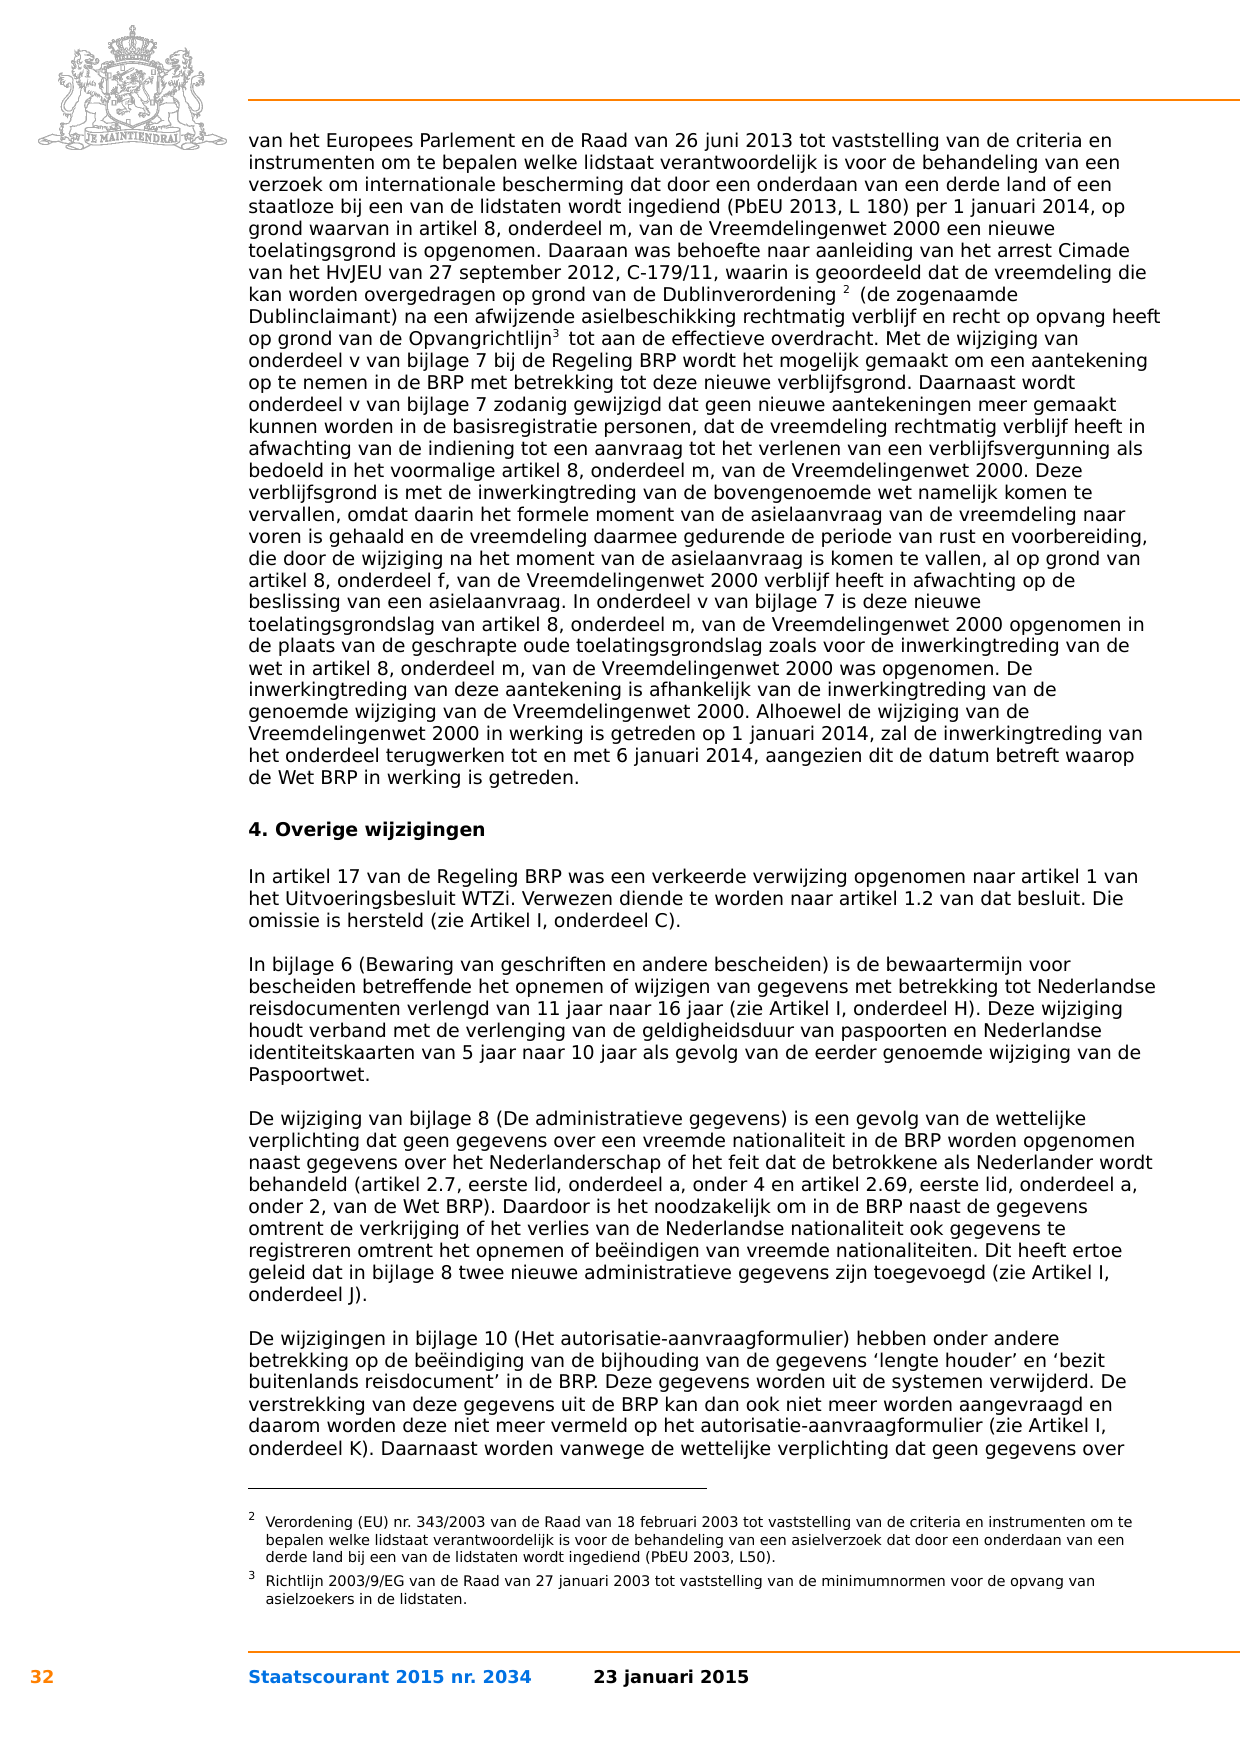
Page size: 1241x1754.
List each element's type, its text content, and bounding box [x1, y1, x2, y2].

text Verordening (EU) nr. 343/2003 van de Raad van 18 februari 2003 tot vaststelling van de criteria en instrumenten om te bepalen welke lidstaat verantwoordelijk is voor de behandeling van een asielverzoek dat door een onderdaan van een derde land bij een van de lidstaten wordt ingediend (PbEU 2003, L50). [248, 1510, 1163, 1566]
subtitle 4. Overige wijzigingen [248, 819, 1163, 841]
text De wijzigingen in bijlage 10 (Het autorisatie-aanvraagformulier) hebben onder andere betrekking op de beëindiging van de bijhouding van de gegevens ‘lengte houder’ en ‘bezit buitenlands reisdocument’ in de BRP. Deze gegevens worden uit de systemen verwijderd. De verstrekking van deze gegevens uit de BRP kan dan ook niet meer worden aangevraagd en daarom worden deze niet meer vermeld op het autorisatie-aanvraagformulier (zie Artikel I, onderdeel K). Daarnaast worden vanwege de wettelijke verplichting dat geen gegevens over [248, 1327, 1163, 1459]
text van het Europees Parlement en de Raad van 26 juni 2013 tot vaststelling van de criteria en instrumenten om te bepalen welke lidstaat verantwoordelijk is voor de behandeling van een verzoek om internationale bescherming dat door een onderdaan van een derde land of een staatloze bij een van de lidstaten wordt ingediend (PbEU 2013, L 180) per 1 januari 2014, op grond waarvan in artikel 8, onderdeel m, van de Vreemdelingenwet 2000 een nieuwe toelatingsgrond is opgenomen. Daaraan was behoefte naar aanleiding van het arrest Cimade van het HvJEU van 27 september 2012, C-179/11, waarin is geoordeeld dat de vreemdeling die kan worden overgedragen op grond van de Dublinverordening (de zogenaamde Dublinclaimant) na een afwijzende asielbeschikking rechtmatig verblijf en recht op opvang heeft op grond van de Opvangrichtlijn tot aan de effectieve overdracht. Met de wijziging van onderdeel v van bijlage 7 bij de Regeling BRP wordt het mogelijk gemaakt om een aantekening op te nemen in de BRP met betrekking tot deze nieuwe verblijfsgrond. Daarnaast wordt onderdeel v van bijlage 7 zodanig gewijzigd dat geen nieuwe aantekeningen meer gemaakt kunnen worden in de basisregistratie personen, dat de vreemdeling rechtmatig verblijf heeft in afwachting van de indiening tot een aanvraag tot het verlenen van een verblijfsvergunning als bedoeld in het voormalige artikel 8, onderdeel m, van de Vreemdelingenwet 2000. Deze verblijfsgrond is met de inwerkingtreding van de bovengenoemde wet namelijk komen te vervallen, omdat daarin het formele moment van de asielaanvraag van de vreemdeling naar voren is gehaald en de vreemdeling daarmee gedurende de periode van rust en voorbereiding, die door de wijziging na het moment van de asielaanvraag is komen te vallen, al op grond van artikel 8, onderdeel f, van de Vreemdelingenwet 2000 verblijf heeft in afwachting op de beslissing van een asielaanvraag. In onderdeel v van bijlage 7 is deze nieuwe toelatingsgrondslag van artikel 8, onderdeel m, van de Vreemdelingenwet 2000 opgenomen in de plaats van de geschrapte oude toelatingsgrondslag zoals voor de inwerkingtreding van de wet in artikel 8, onderdeel m, van de Vreemdelingenwet 2000 was opgenomen. De inwerkingtreding van deze aantekening is afhankelijk van de inwerkingtreding van de genoemde wijziging van de Vreemdelingenwet 2000. Alhoewel de wijziging van de Vreemdelingenwet 2000 in werking is getreden op 1 januari 2014, zal de inwerkingtreding van het onderdeel terugwerken tot en met 6 januari 2014, aangezien dit de datum betreft waarop de Wet BRP in werking is getreden. [248, 130, 1163, 789]
picture [38, 25, 227, 150]
text In bijlage 6 (Bewaring van geschriften en andere bescheiden) is de bewaartermijn voor bescheiden betreffende het opnemen of wijzigen van gegevens met betrekking tot Nederlandse reisdocumenten verlengd van 11 jaar naar 16 jaar (zie Artikel I, onderdeel H). Deze wijziging houdt verband met de verlenging van de geldigheidsduur van paspoorten en Nederlandse identiteitskaarten van 5 jaar naar 10 jaar als gevolg van de eerder genoemde wijziging van de Paspoortwet. [248, 954, 1163, 1086]
text Richtlijn 2003/9/EG van de Raad van 27 januari 2003 tot vaststelling van de minimumnormen voor de opvang van asielzoekers in de lidstaten. [248, 1569, 1163, 1608]
text De wijziging van bijlage 8 (De administratieve gegevens) is een gevolg van de wettelijke verplichting dat geen gegevens over een vreemde nationaliteit in de BRP worden opgenomen naast gegevens over het Nederlanderschap of het feit dat de betrokkene als Nederlander wordt behandeld (artikel 2.7, eerste lid, onderdeel a, onder 4 en artikel 2.69, eerste lid, onderdeel a, onder 2, van de Wet BRP). Daardoor is het noodzakelijk om in de BRP naast de gegevens omtrent de verkrijging of het verlies van de Nederlandse nationaliteit ook gegevens te registreren omtrent het opnemen of beëindigen van vreemde nationaliteiten. Dit heeft ertoe geleid dat in bijlage 8 twee nieuwe administratieve gegevens zijn toegevoegd (zie Artikel I, onderdeel J). [248, 1108, 1163, 1306]
text In artikel 17 van de Regeling BRP was een verkeerde verwijzing opgenomen naar artikel 1 van het Uitvoeringsbesluit WTZi. Verwezen diende te worden naar artikel 1.2 van dat besluit. Die omissie is hersteld (zie Artikel I, onderdeel C). [248, 866, 1163, 932]
